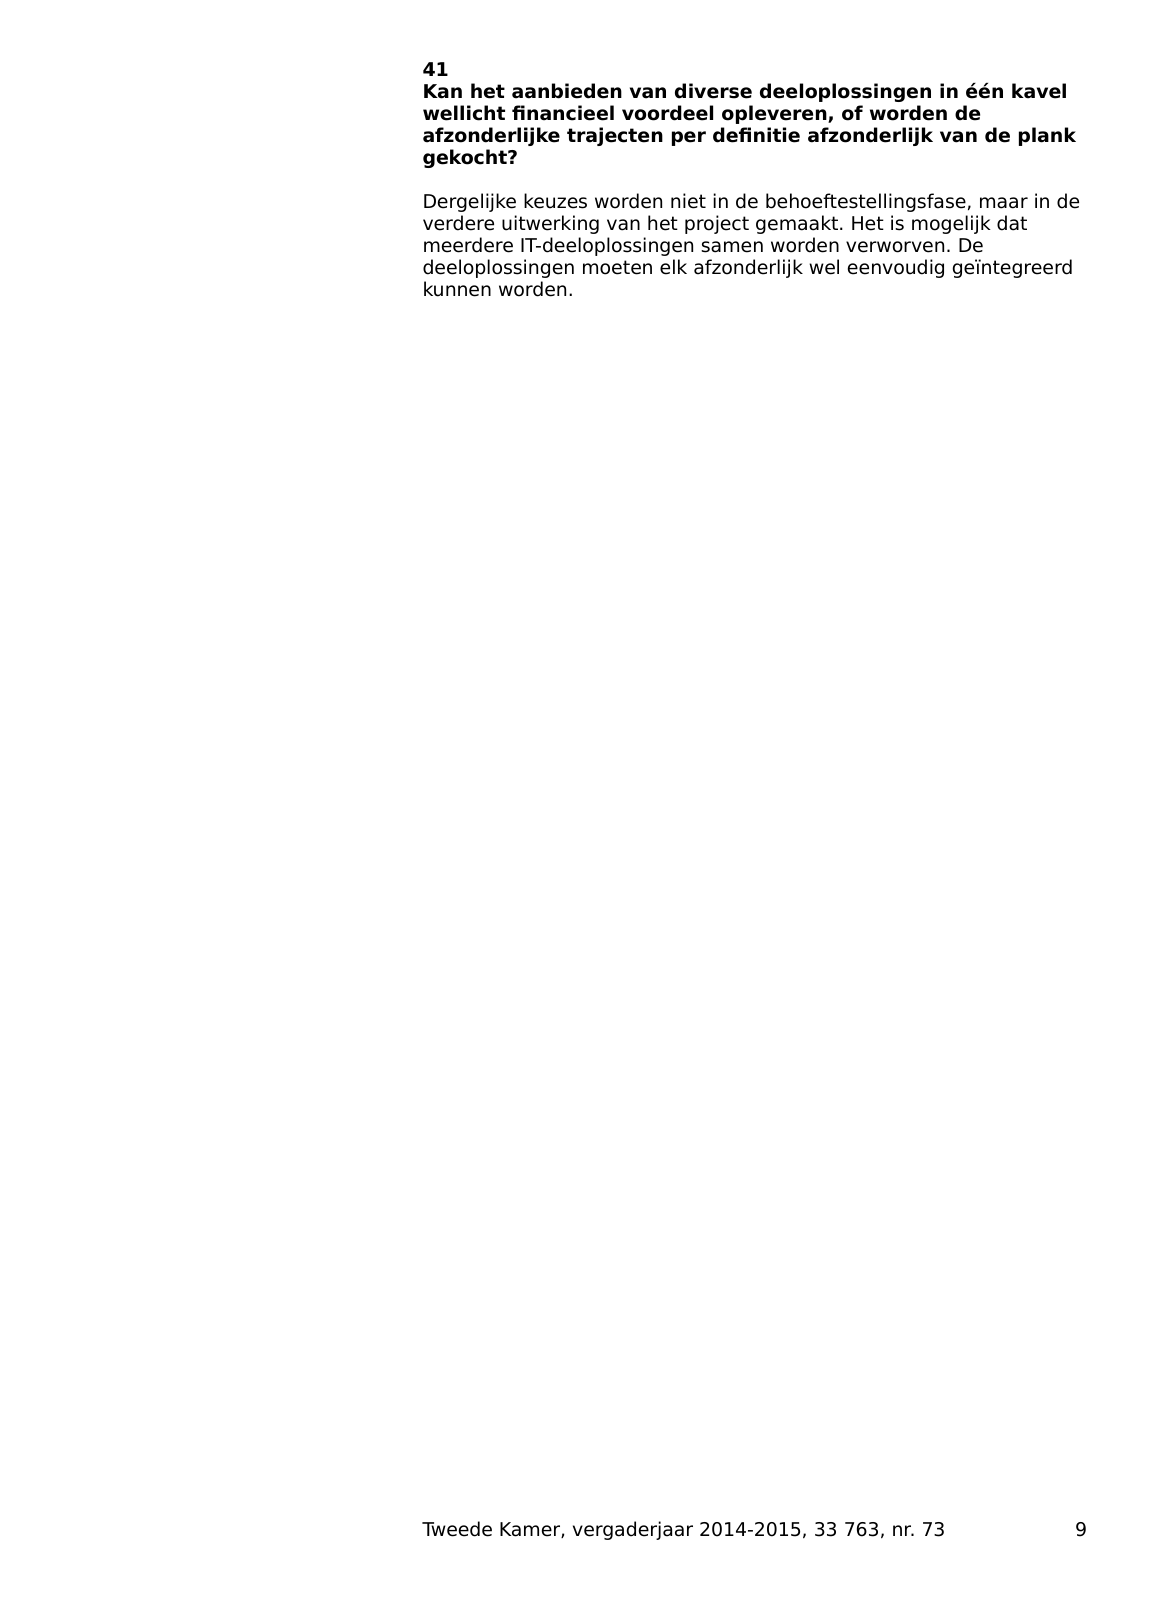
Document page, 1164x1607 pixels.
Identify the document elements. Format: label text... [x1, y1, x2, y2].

text 41 [422, 59, 1087, 81]
text Dergelijke keuzes worden niet in de behoeftestellingsfase, maar in de verdere uitwerking van het project gemaakt. Het is mogelijk dat meerdere IT-deeloplossingen samen worden verworven. De deeloplossingen moeten elk afzonderlijk wel eenvoudig geïntegreerd kunnen worden. [422, 191, 1087, 301]
text Kan het aanbieden van diverse deeloplossingen in één kavel wellicht financieel voordeel opleveren, of worden de afzonderlijke trajecten per definitie afzonderlijk van de plank gekocht? [422, 81, 1087, 169]
